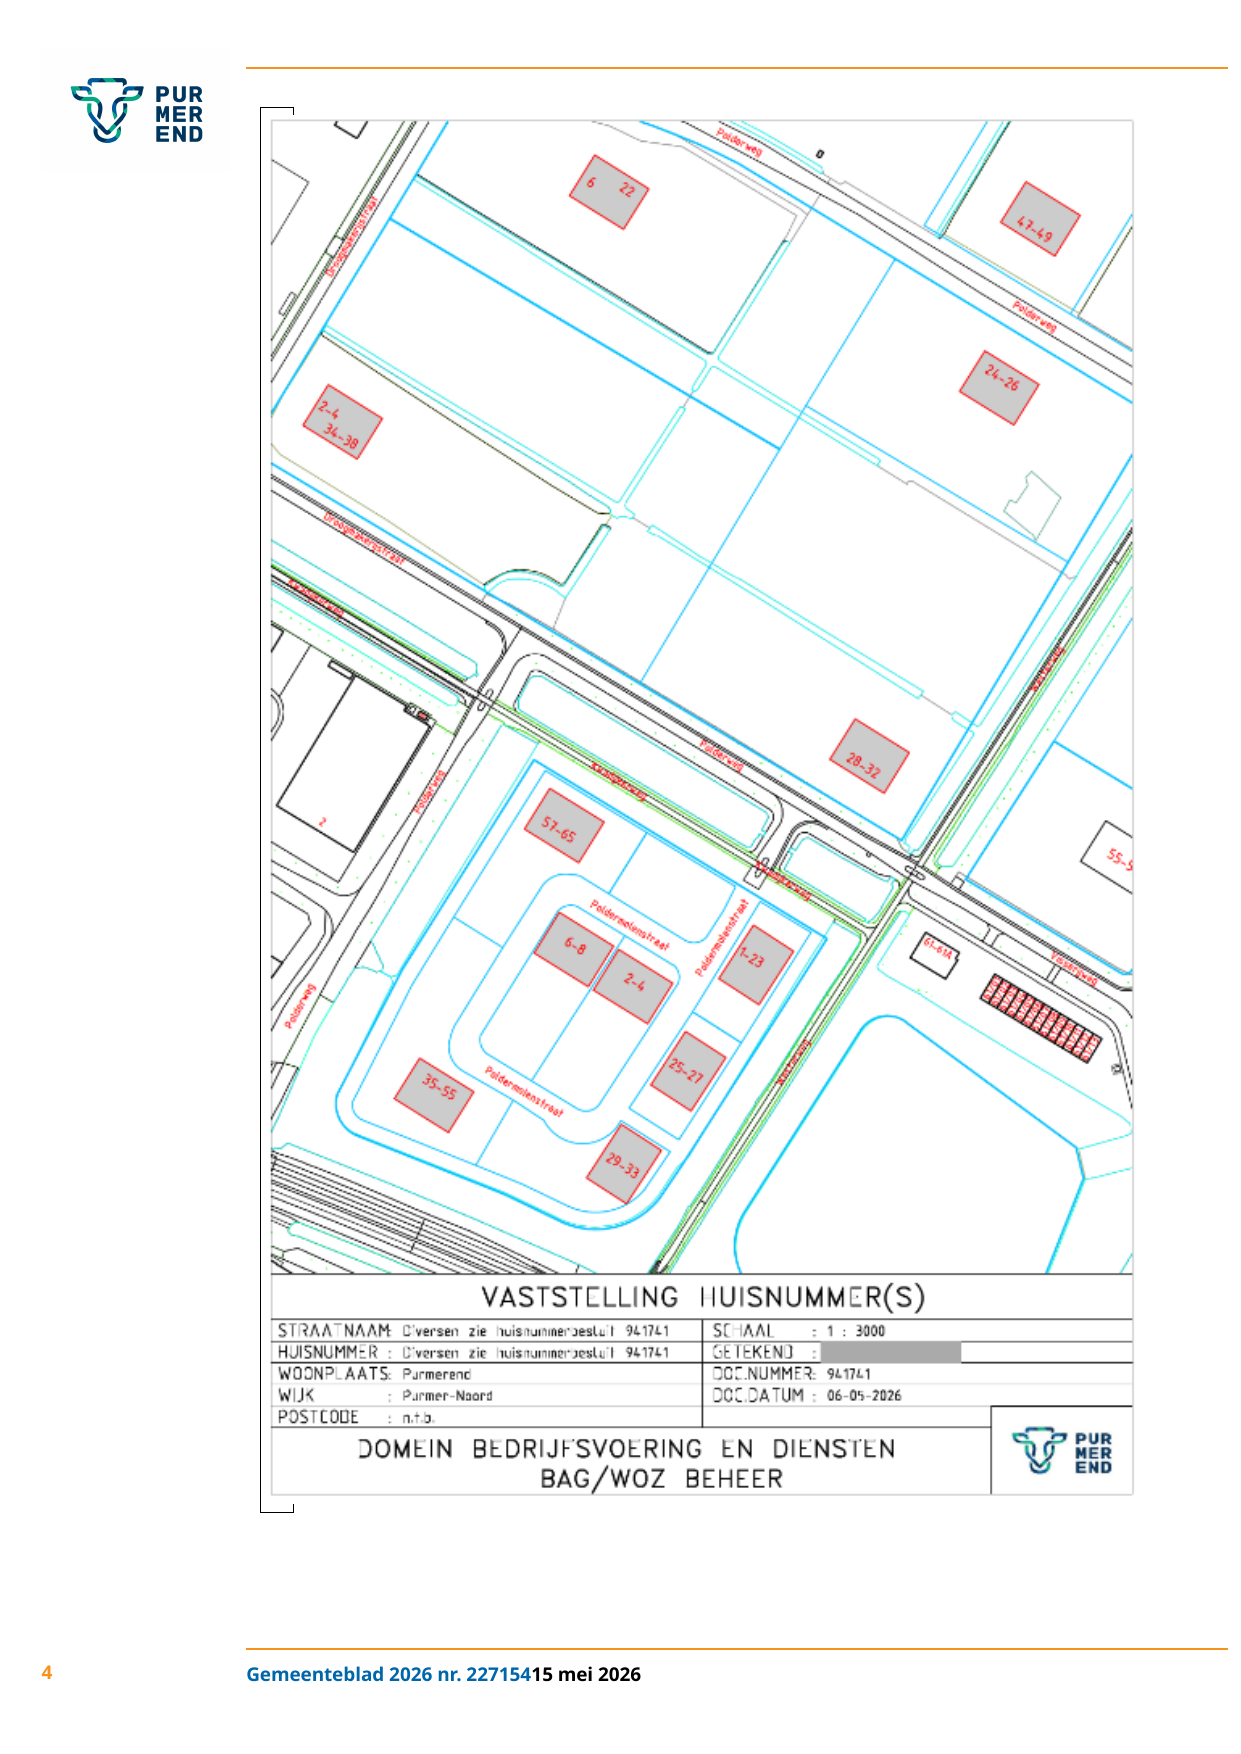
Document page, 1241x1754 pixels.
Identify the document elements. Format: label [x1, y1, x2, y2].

picture [268, 115, 1139, 1504]
picture [41, 47, 231, 172]
